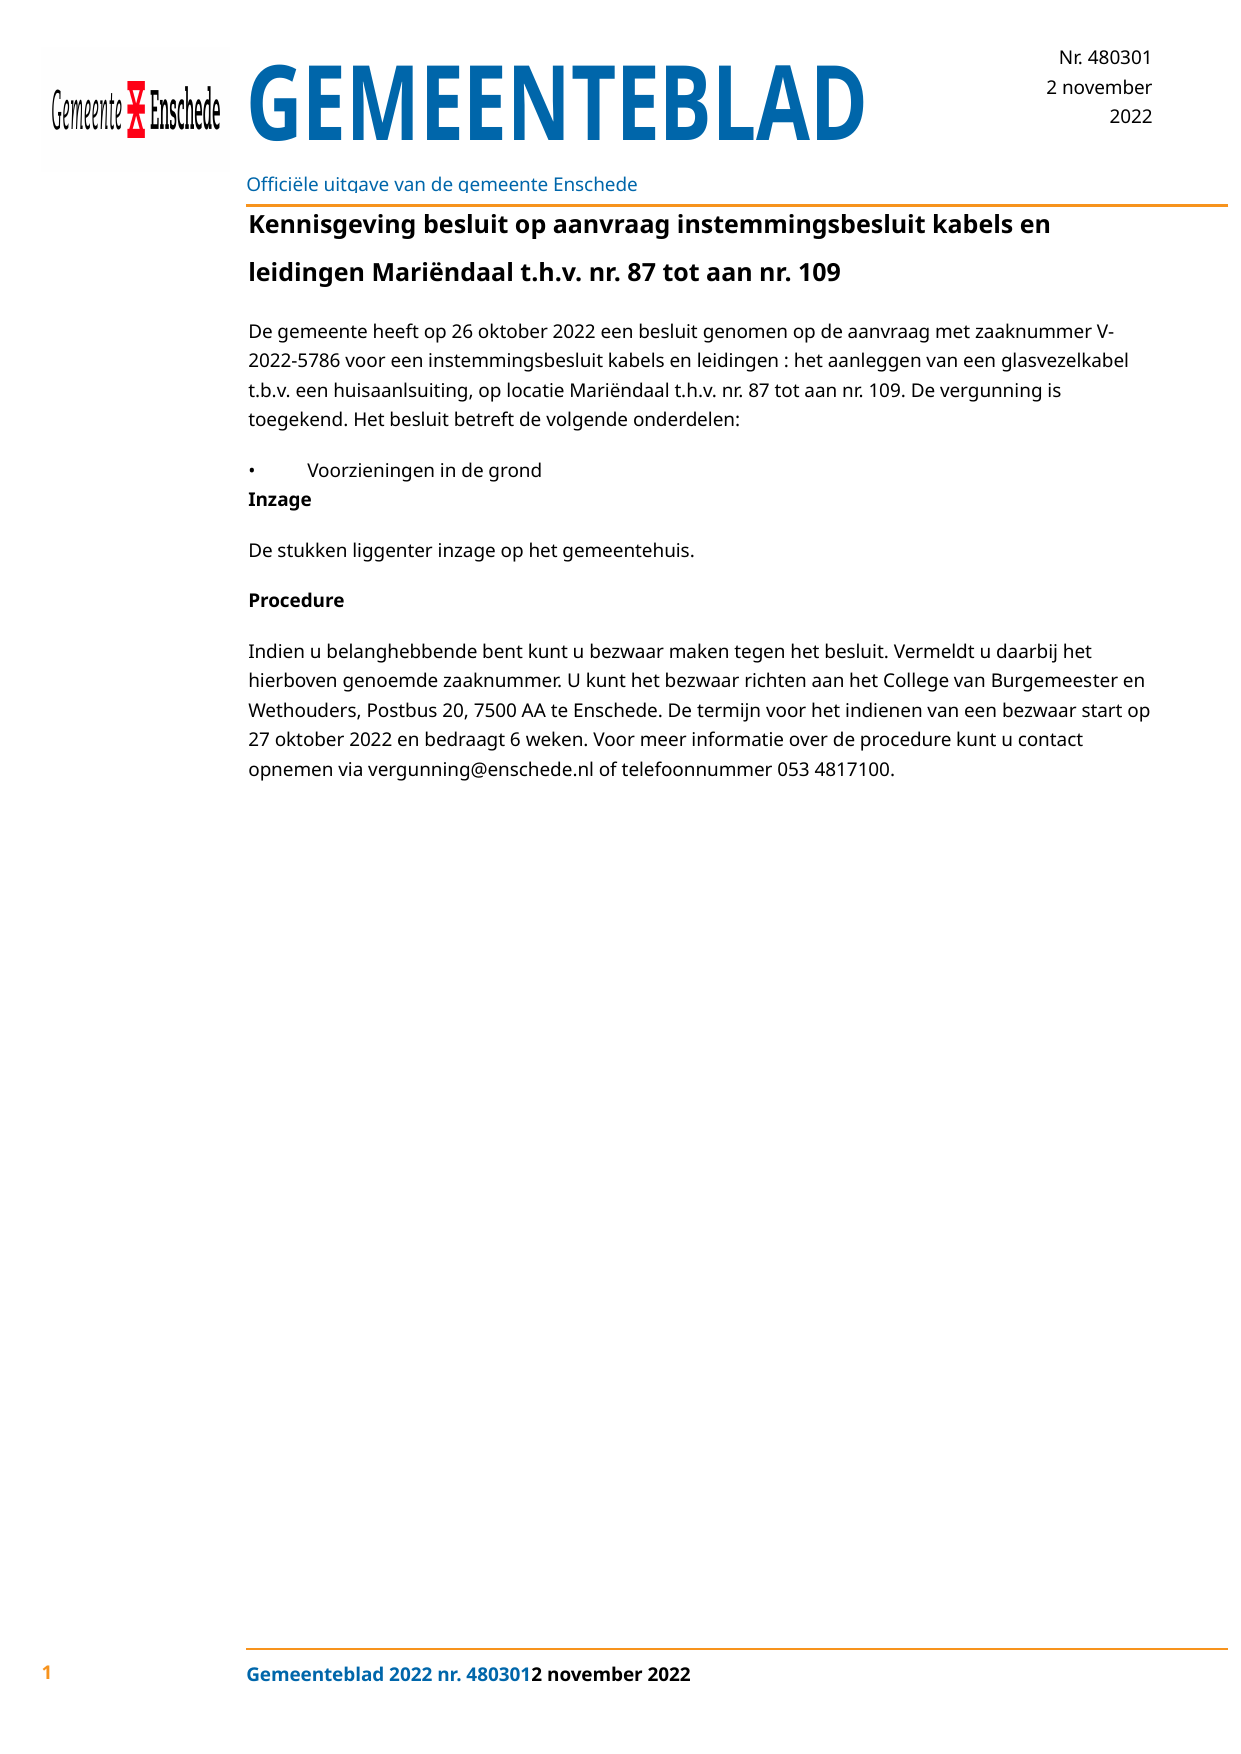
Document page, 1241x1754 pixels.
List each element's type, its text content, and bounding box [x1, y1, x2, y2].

picture [41, 47, 231, 172]
text De stukken liggenter inzage op het gemeentehuis. [248, 537, 1152, 563]
text Indien u belanghebbende bent kunt u bezwaar maken tegen het besluit. Vermeldt u daarbij het hierboven genoemde zaaknummer. U kunt het bezwaar richten aan het College van Burgemees­ter en Wethouders, Postbus 20, 7500 AA te Enschede. De termijn voor het indienen van een bezwaar start op 27 oktober 2022 en bedraagt 6 weken. Voor meer informatie over de procedure kunt u contact opnemen via vergunning@enschede.nl of telefoonnummer 053 4817100. [248, 638, 1152, 782]
text Inzage [248, 487, 1152, 512]
text Kennisgeving besluit op aanvraag instemmingsbesluit kabels en leidingen Mariëndaal t.h.v. nr. 87 tot aan nr. 109 [248, 207, 1152, 288]
text Procedure [248, 587, 1152, 613]
list Voorzieningen in de grond [248, 457, 1152, 483]
text De gemeente heeft op 26 oktober 2022 een besluit genomen op de aanvraag met zaaknummer V-2022-5786 voor een instemmingsbesluit kabels en leidingen : het aanleggen van een glasvezelkabel t.b.v. een huisaanlsuiting, op locatie Mariëndaal t.h.v. nr. 87 tot aan nr. 109. De vergunning is toegekend. Het besluit betreft de volgende onderdelen: [248, 318, 1152, 432]
